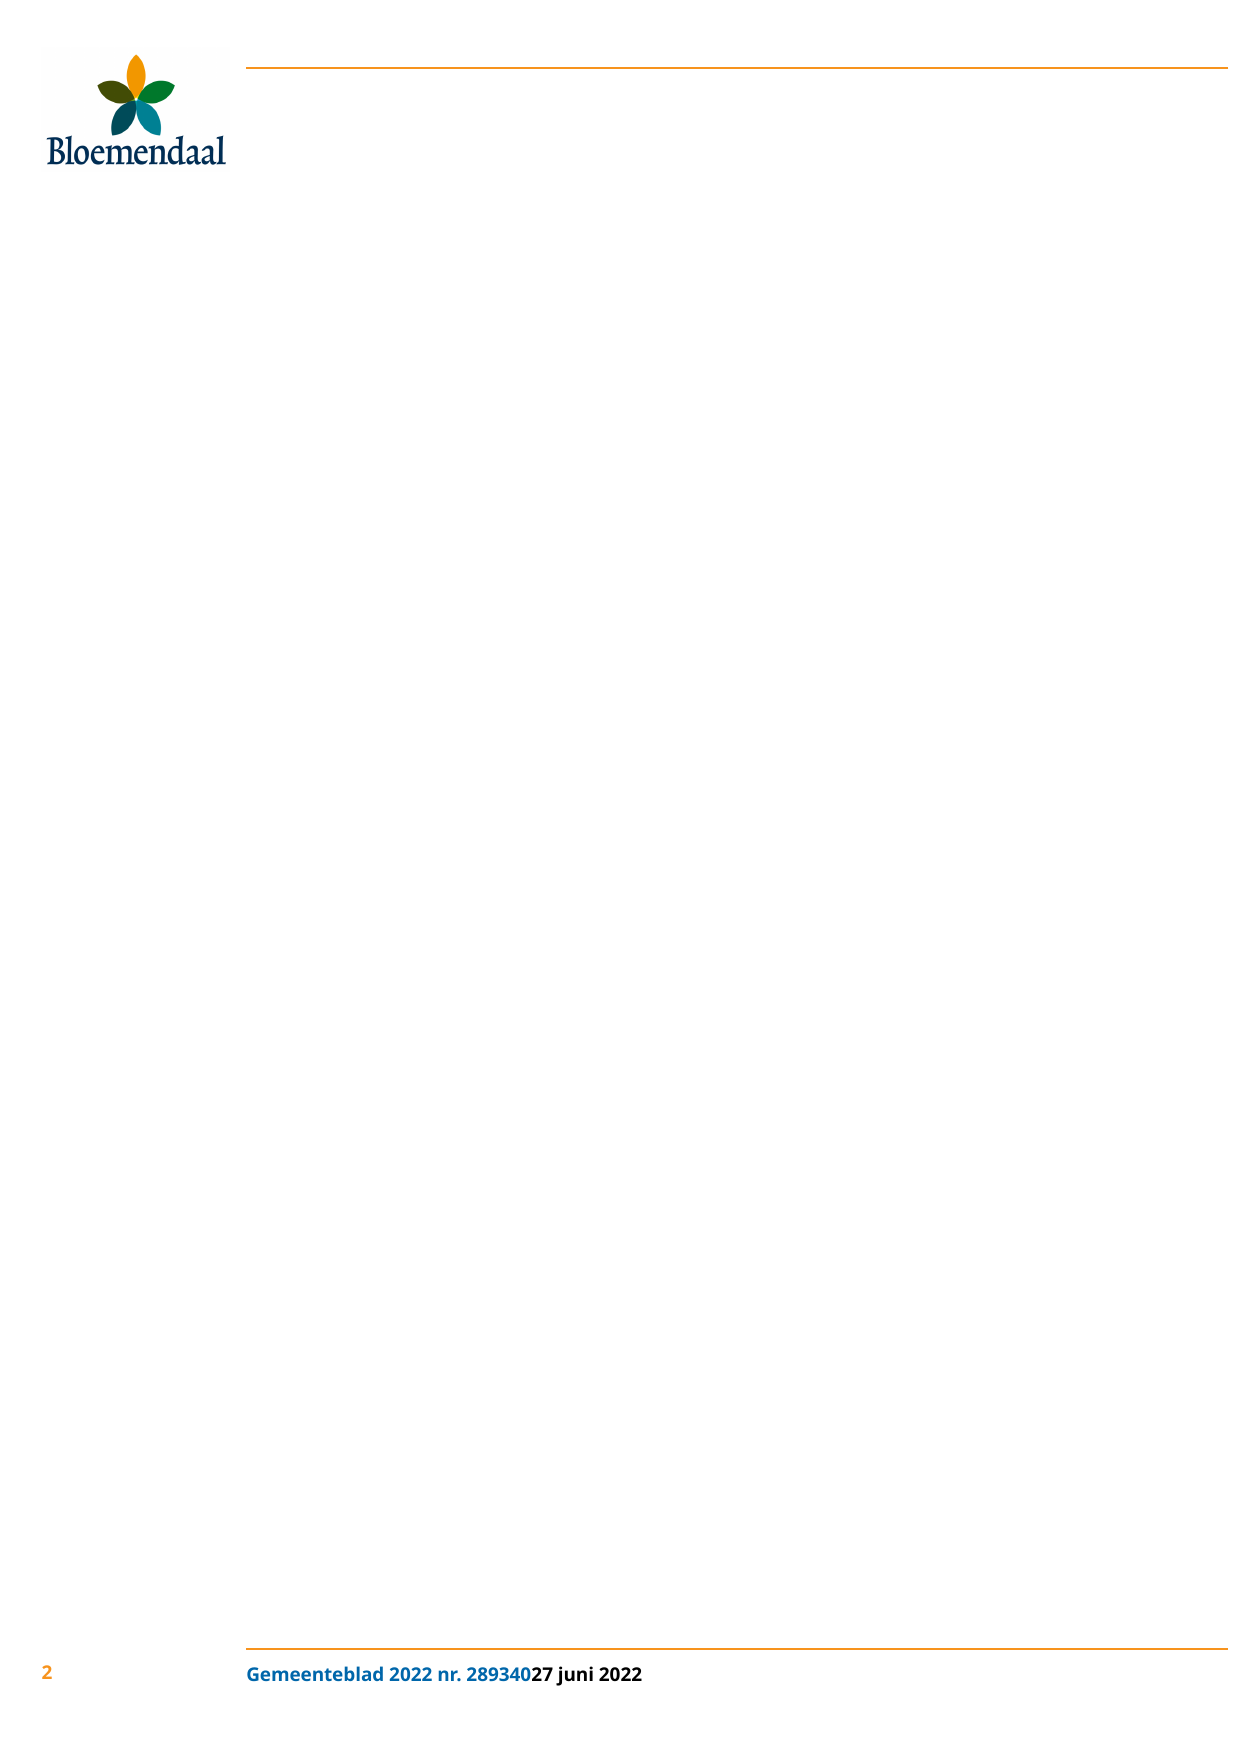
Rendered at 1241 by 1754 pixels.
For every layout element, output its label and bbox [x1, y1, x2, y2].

picture [41, 47, 231, 172]
